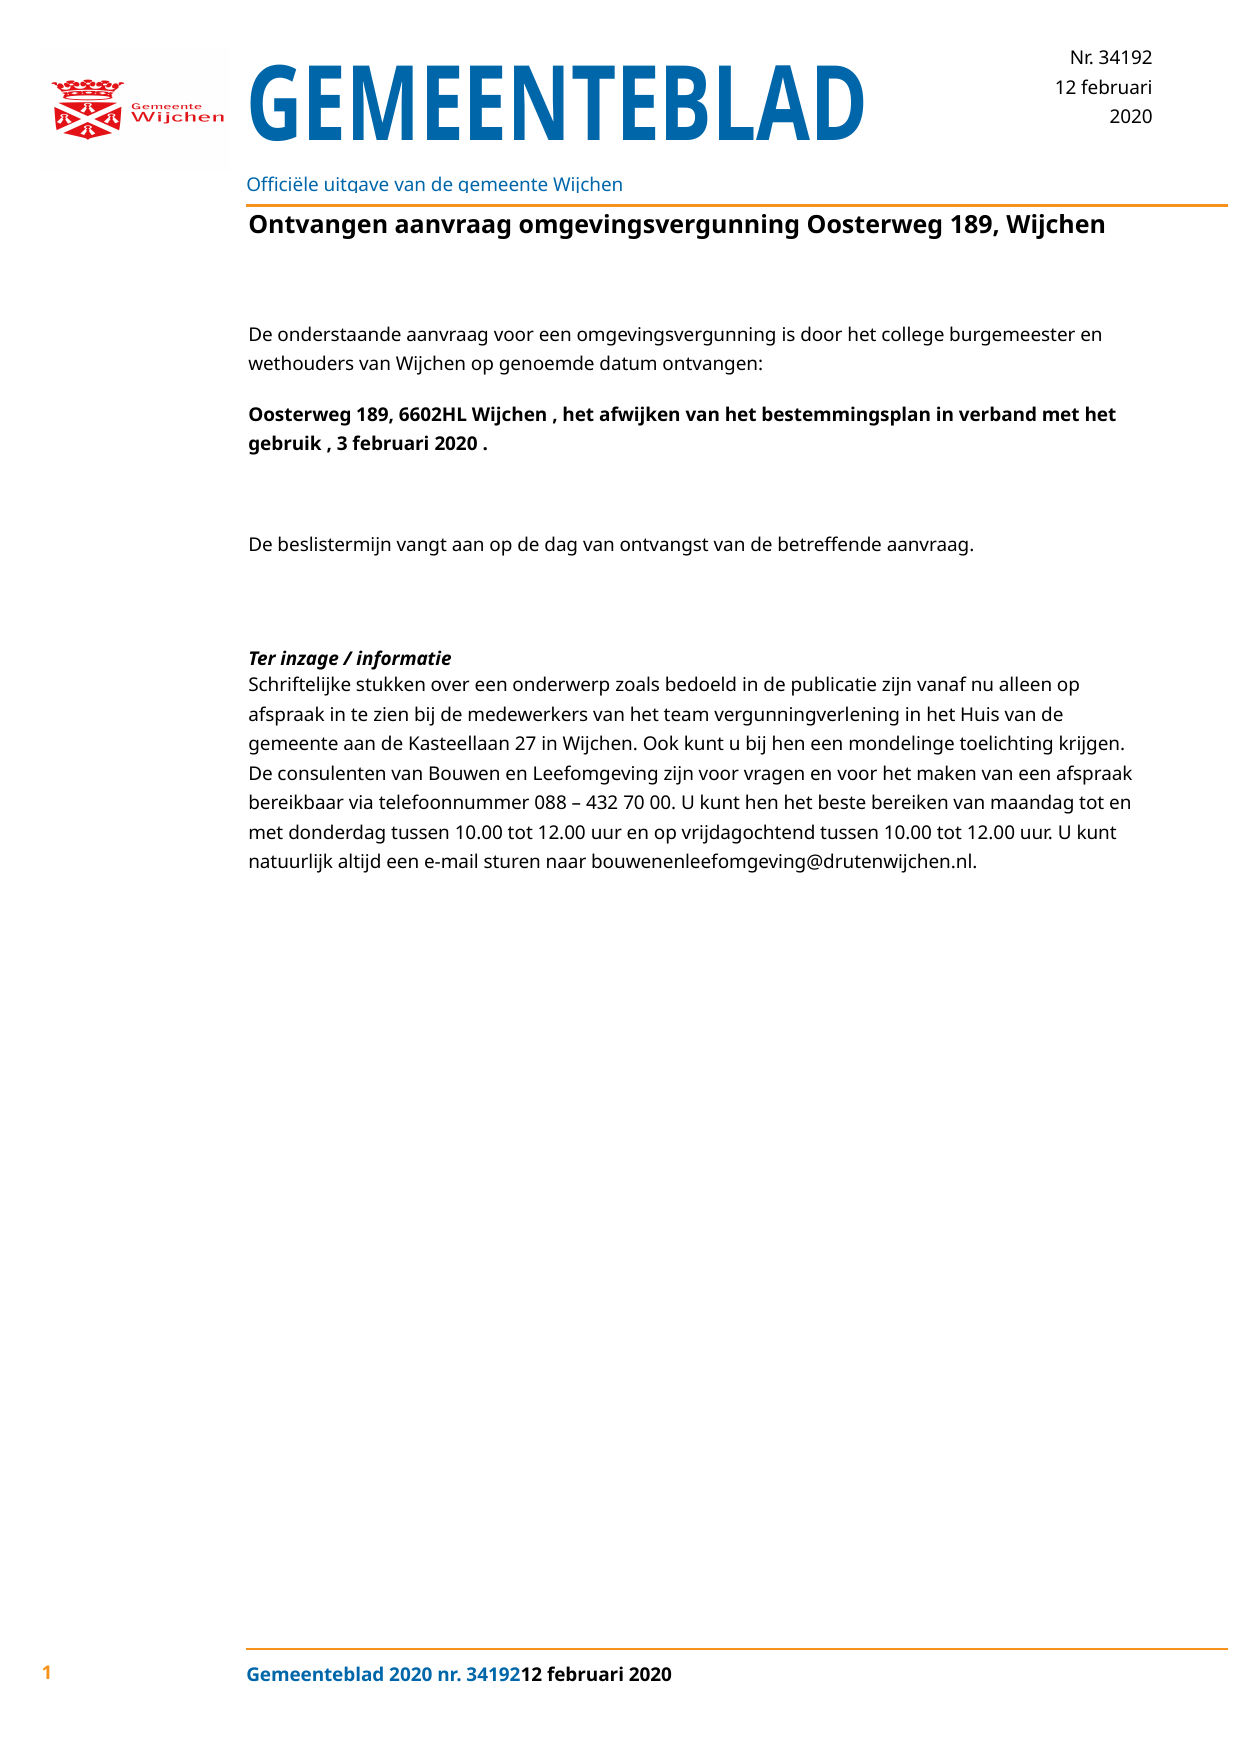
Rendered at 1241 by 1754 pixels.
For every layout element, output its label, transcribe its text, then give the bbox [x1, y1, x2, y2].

picture [41, 47, 231, 172]
text Ontvangen aanvraag omgevingsvergunning Oosterweg 189, Wijchen [248, 207, 1152, 241]
text Oosterweg 189, 6602HL Wijchen , het afwijken van het bestemmingsplan in verband met het gebruik , 3 februari 2020 . [248, 401, 1152, 456]
text Ter inzage / informatie [248, 646, 1152, 671]
text Schriftelijke stukken over een onderwerp zoals bedoeld in de publicatie zijn vanaf nu alleen op afspraak in te zien bij de medewerkers van het team vergunningverlening in het Huis van de gemeente aan de Kasteellaan 27 in Wijchen. Ook kunt u bij hen een mondelinge toelichting krijgen. De consulenten van Bouwen en Leefomgeving zijn voor vragen en voor het maken van een afspraak bereikbaar via telefoonnummer 088 – 432 70 00. U kunt hen het beste bereiken van maandag tot en met donderdag tussen 10.00 tot 12.00 uur en op vrijdagochtend tussen 10.00 tot 12.00 uur. U kunt natuurlijk altijd een e-mail sturen naar bouwenenleefomgeving@drutenwijchen.nl. [248, 671, 1152, 874]
text De onderstaande aanvraag voor een omgevingsvergunning is door het college burgemeester en wethouders van Wijchen op genoemde datum ontvangen: [248, 321, 1152, 376]
text De beslistermijn vangt aan op de dag van ontvangst van de betreffende aanvraag. [248, 531, 1152, 557]
